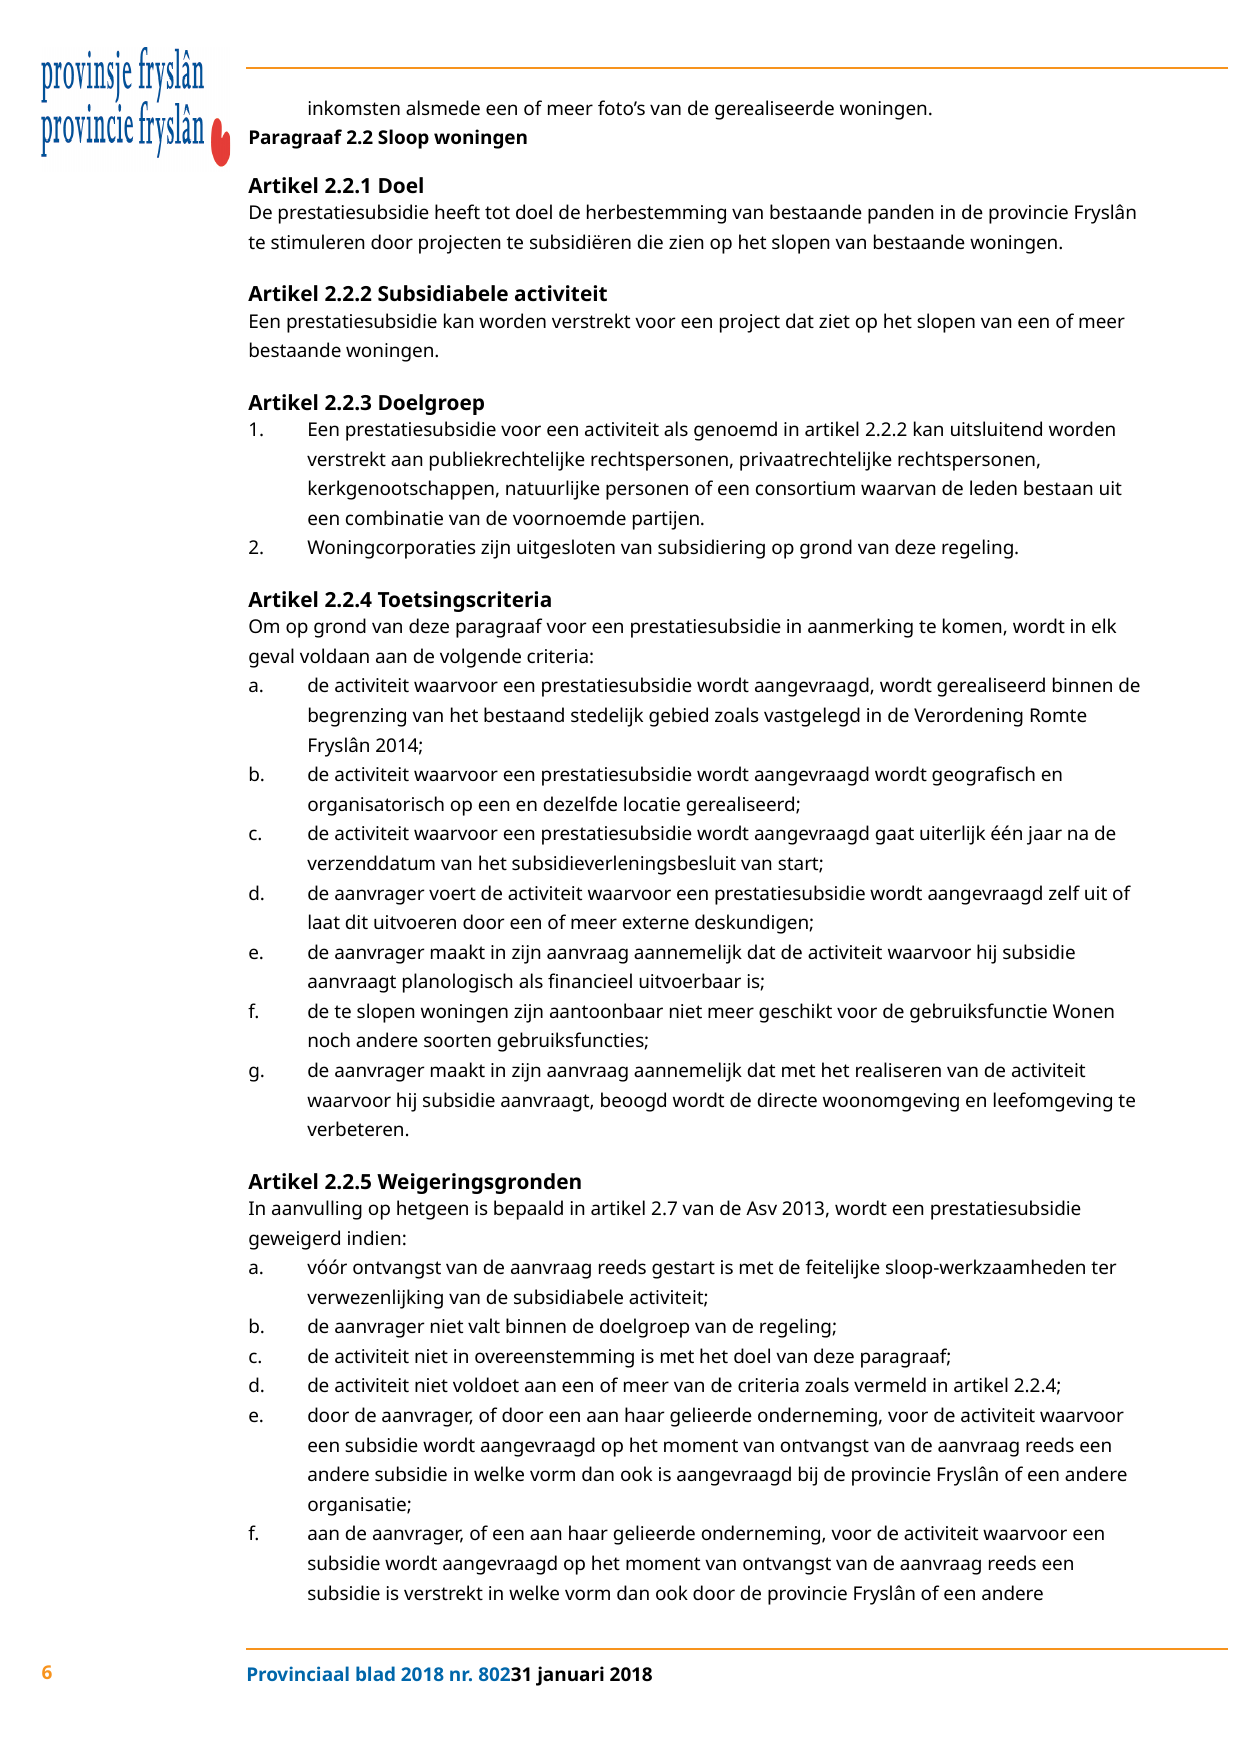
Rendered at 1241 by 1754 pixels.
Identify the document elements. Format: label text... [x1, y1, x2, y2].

list inkomsten alsmede een of meer foto’s van de gerealiseerde woningen. [248, 95, 1152, 121]
text Artikel 2.2.3 Doelgroep [248, 388, 1152, 416]
text In aanvulling op hetgeen is bepaald in artikel 2.7 van de Asv 2013, wordt een prestatiesubsidie geweigerd indien: [248, 1195, 1152, 1251]
list Woningcorporaties zijn uitgesloten van subsidiering op grond van deze regeling. [248, 534, 1152, 560]
list de activiteit waarvoor een prestatiesubsidie wordt aangevraagd, wordt gerealiseerd binnen de begrenzing van het bestaand stedelijk gebied zoals vastgelegd in de Verordening Romte Fryslân 2014; [248, 673, 1152, 757]
text Om op grond van deze paragraaf voor een prestatiesubsidie in aanmerking te komen, wordt in elk geval voldaan aan de volgende criteria: [248, 613, 1152, 669]
text Artikel 2.2.5 Weigeringsgronden [248, 1167, 1152, 1195]
list aan de aanvrager, of een aan haar gelieerde onderneming, voor de activiteit waarvoor een subsidie wordt aangevraagd op het moment van ontvangst van de aanvraag reeds een subsidie is verstrekt in welke vorm dan ook door de provincie Fryslân of een andere [248, 1521, 1152, 1606]
list de te slopen woningen zijn aantoonbaar niet meer geschikt voor de gebruiksfunctie Wonen noch andere soorten gebruiksfuncties; [248, 998, 1152, 1053]
list de aanvrager maakt in zijn aanvraag aannemelijk dat met het realiseren van de activiteit waarvoor hij subsidie aanvraagt, beoogd wordt de directe woonomgeving en leefomgeving te verbeteren. [248, 1057, 1152, 1142]
list Een prestatiesubsidie voor een activiteit als genoemd in artikel 2.2.2 kan uitsluitend worden verstrekt aan publiekrechtelijke rechtspersonen, privaatrechtelijke rechtspersonen, kerkgenootschappen, natuurlijke personen of een consortium waarvan de leden bestaan uit een combinatie van de voornoemde partijen. [248, 416, 1152, 531]
text Artikel 2.2.2 Subsidiabele activiteit [248, 279, 1152, 308]
text De prestatiesubsidie heeft tot doel de herbestemming van bestaande panden in de provincie Fryslân te stimuleren door projecten te subsidiëren die zien op het slopen van bestaande woningen. [248, 199, 1152, 255]
list de activiteit waarvoor een prestatiesubsidie wordt aangevraagd wordt geografisch en organisatorisch op een en dezelfde locatie gerealiseerd; [248, 761, 1152, 817]
list de aanvrager niet valt binnen de doelgroep van de regeling; [248, 1313, 1152, 1339]
list de aanvrager voert de activiteit waarvoor een prestatiesubsidie wordt aangevraagd zelf uit of laat dit uitvoeren door een of meer externe deskundigen; [248, 880, 1152, 935]
list de activiteit waarvoor een prestatiesubsidie wordt aangevraagd gaat uiterlijk één jaar na de verzenddatum van het subsidieverleningsbesluit van start; [248, 821, 1152, 876]
picture [41, 47, 231, 172]
list de activiteit niet in overeenstemming is met het doel van deze paragraaf; [248, 1343, 1152, 1369]
text Een prestatiesubsidie kan worden verstrekt voor een project dat ziet op het slopen van een of meer bestaande woningen. [248, 308, 1152, 363]
text Artikel 2.2.4 Toetsingscriteria [248, 585, 1152, 613]
list door de aanvrager, of door een aan haar gelieerde onderneming, voor de activiteit waarvoor een subsidie wordt aangevraagd op het moment van ontvangst van de aanvraag reeds een andere subsidie in welke vorm dan ook is aangevraagd bij de provincie Fryslân of een andere organisatie; [248, 1402, 1152, 1517]
list de activiteit niet voldoet aan een of meer van de criteria zoals vermeld in artikel 2.2.4; [248, 1373, 1152, 1398]
list de aanvrager maakt in zijn aanvraag aannemelijk dat de activiteit waarvoor hij subsidie aanvraagt planologisch als financieel uitvoerbaar is; [248, 939, 1152, 994]
text Artikel 2.2.1 Doel [248, 171, 1152, 199]
text Paragraaf 2.2 Sloop woningen [248, 124, 1152, 150]
list vóór ontvangst van de aanvraag reeds gestart is met de feitelijke sloop-werkzaamheden ter verwezenlijking van de subsidiabele activiteit; [248, 1254, 1152, 1310]
